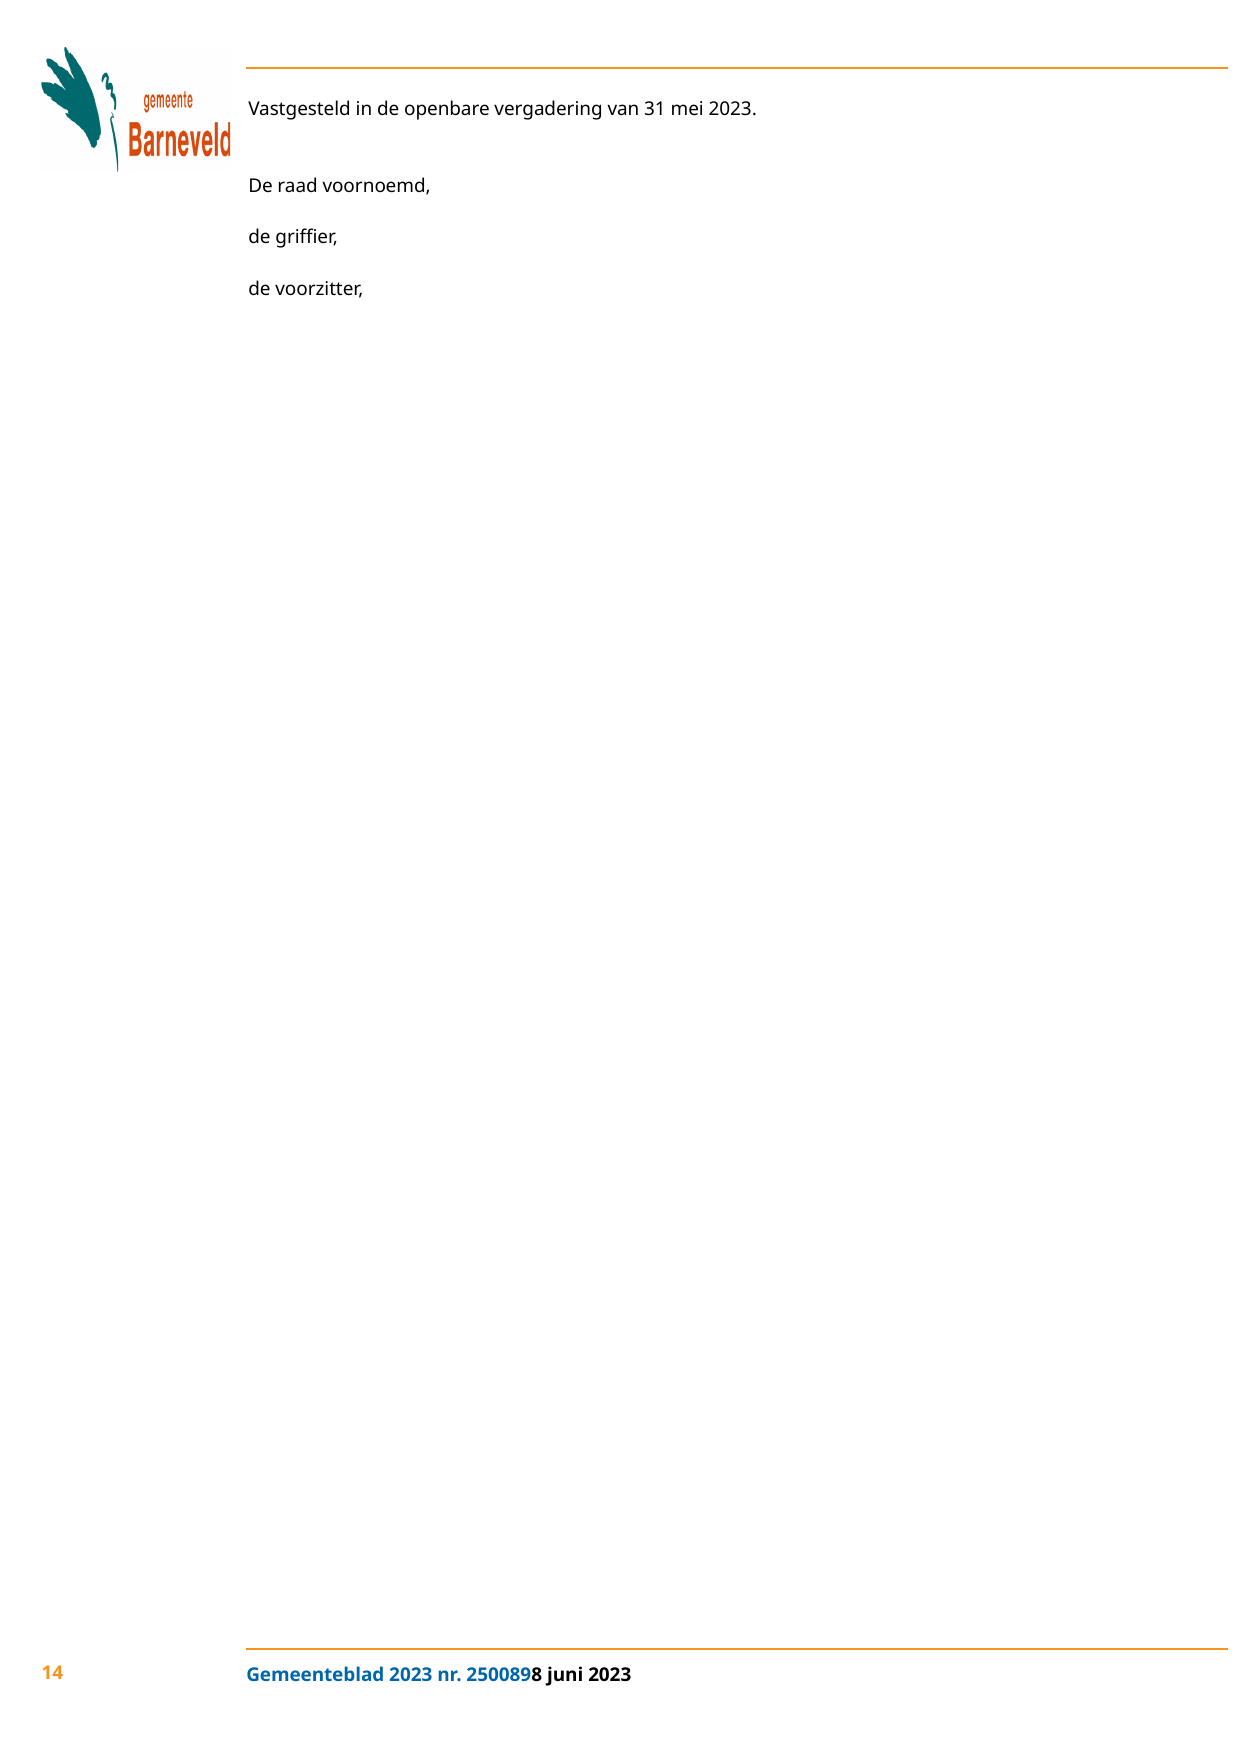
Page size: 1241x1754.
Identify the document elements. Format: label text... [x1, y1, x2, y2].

text Vastgesteld in de openbare vergadering van 31 mei 2023. [248, 95, 1152, 121]
text De raad voornoemd, [248, 172, 1152, 198]
text de voorzitter, [248, 275, 1152, 301]
picture [41, 47, 231, 172]
text de griffier, [248, 223, 1152, 249]
